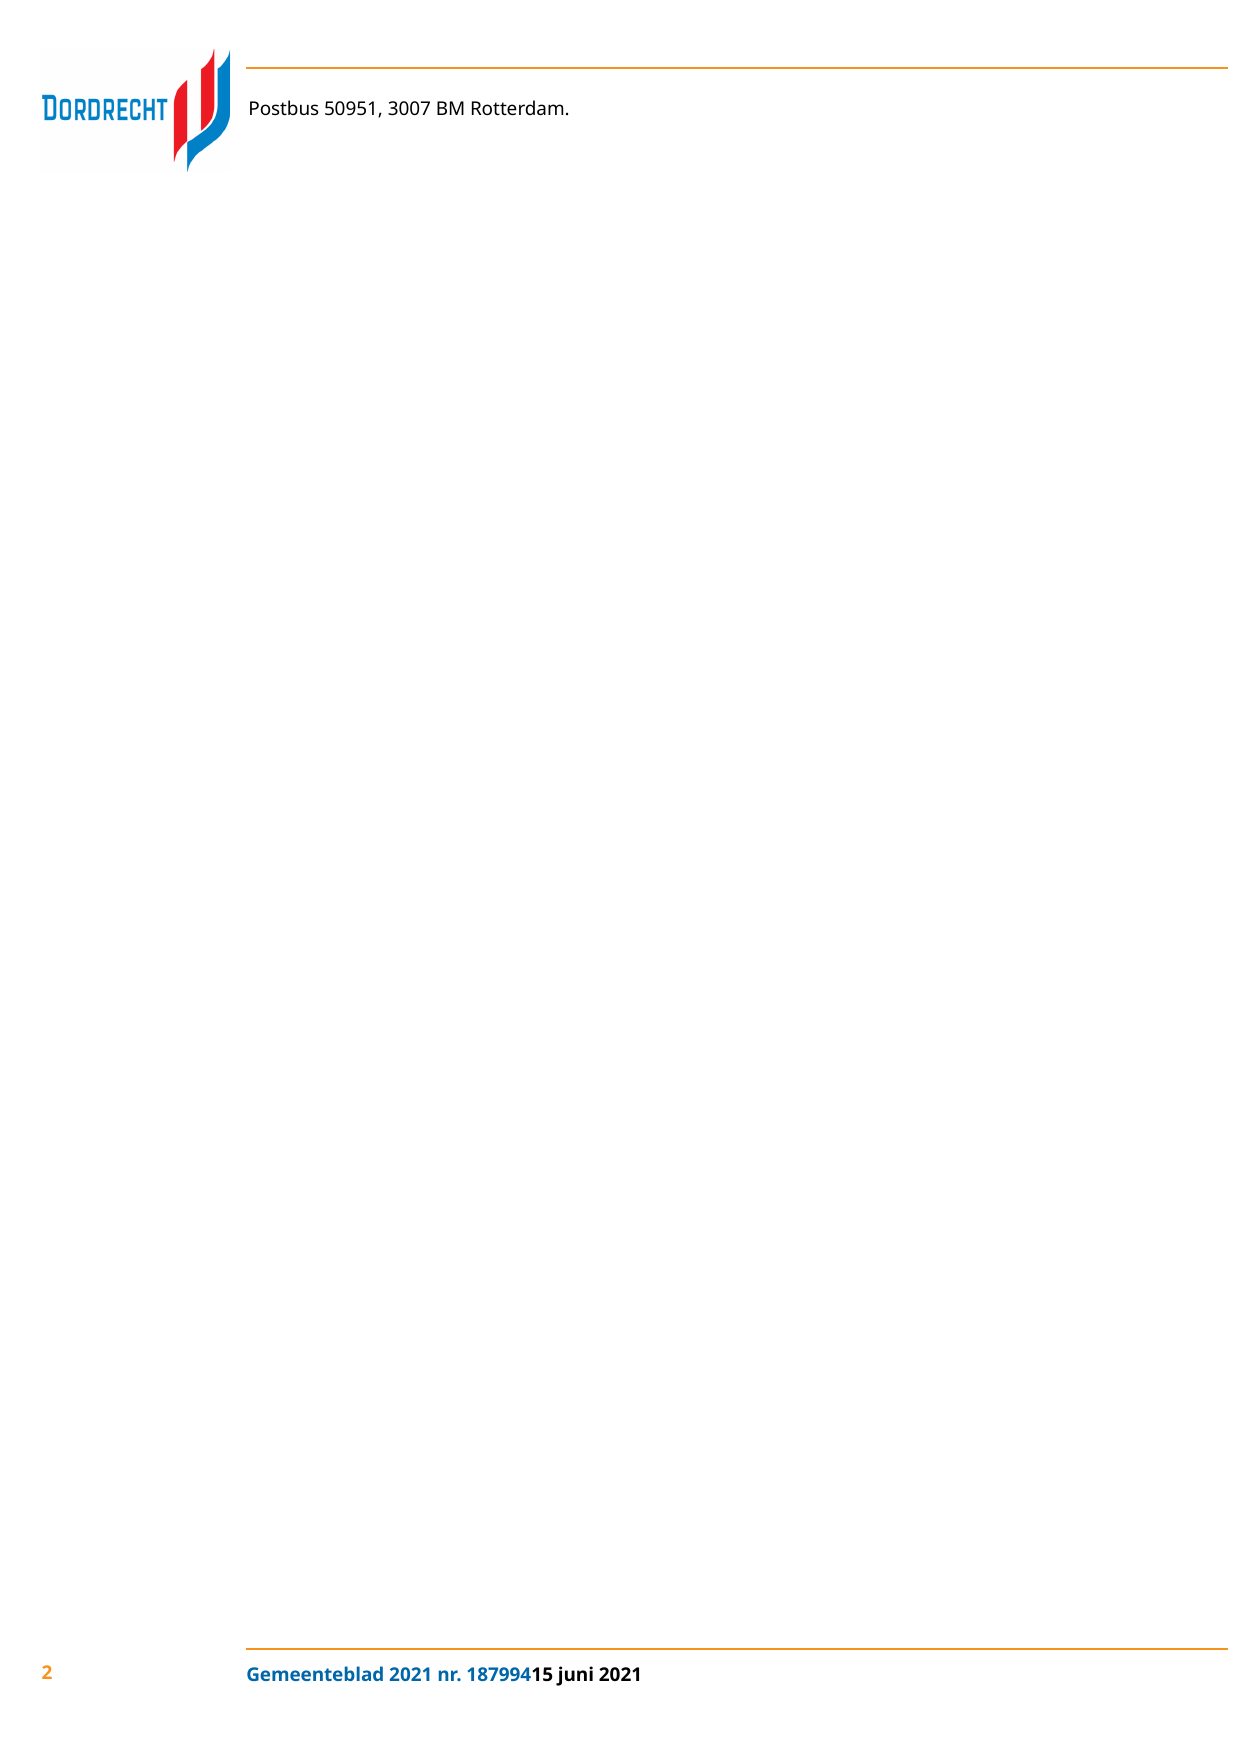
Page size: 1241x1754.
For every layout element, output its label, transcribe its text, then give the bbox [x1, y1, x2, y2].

text Postbus 50951, 3007 BM Rotterdam. [248, 95, 1152, 121]
picture [41, 47, 231, 172]
